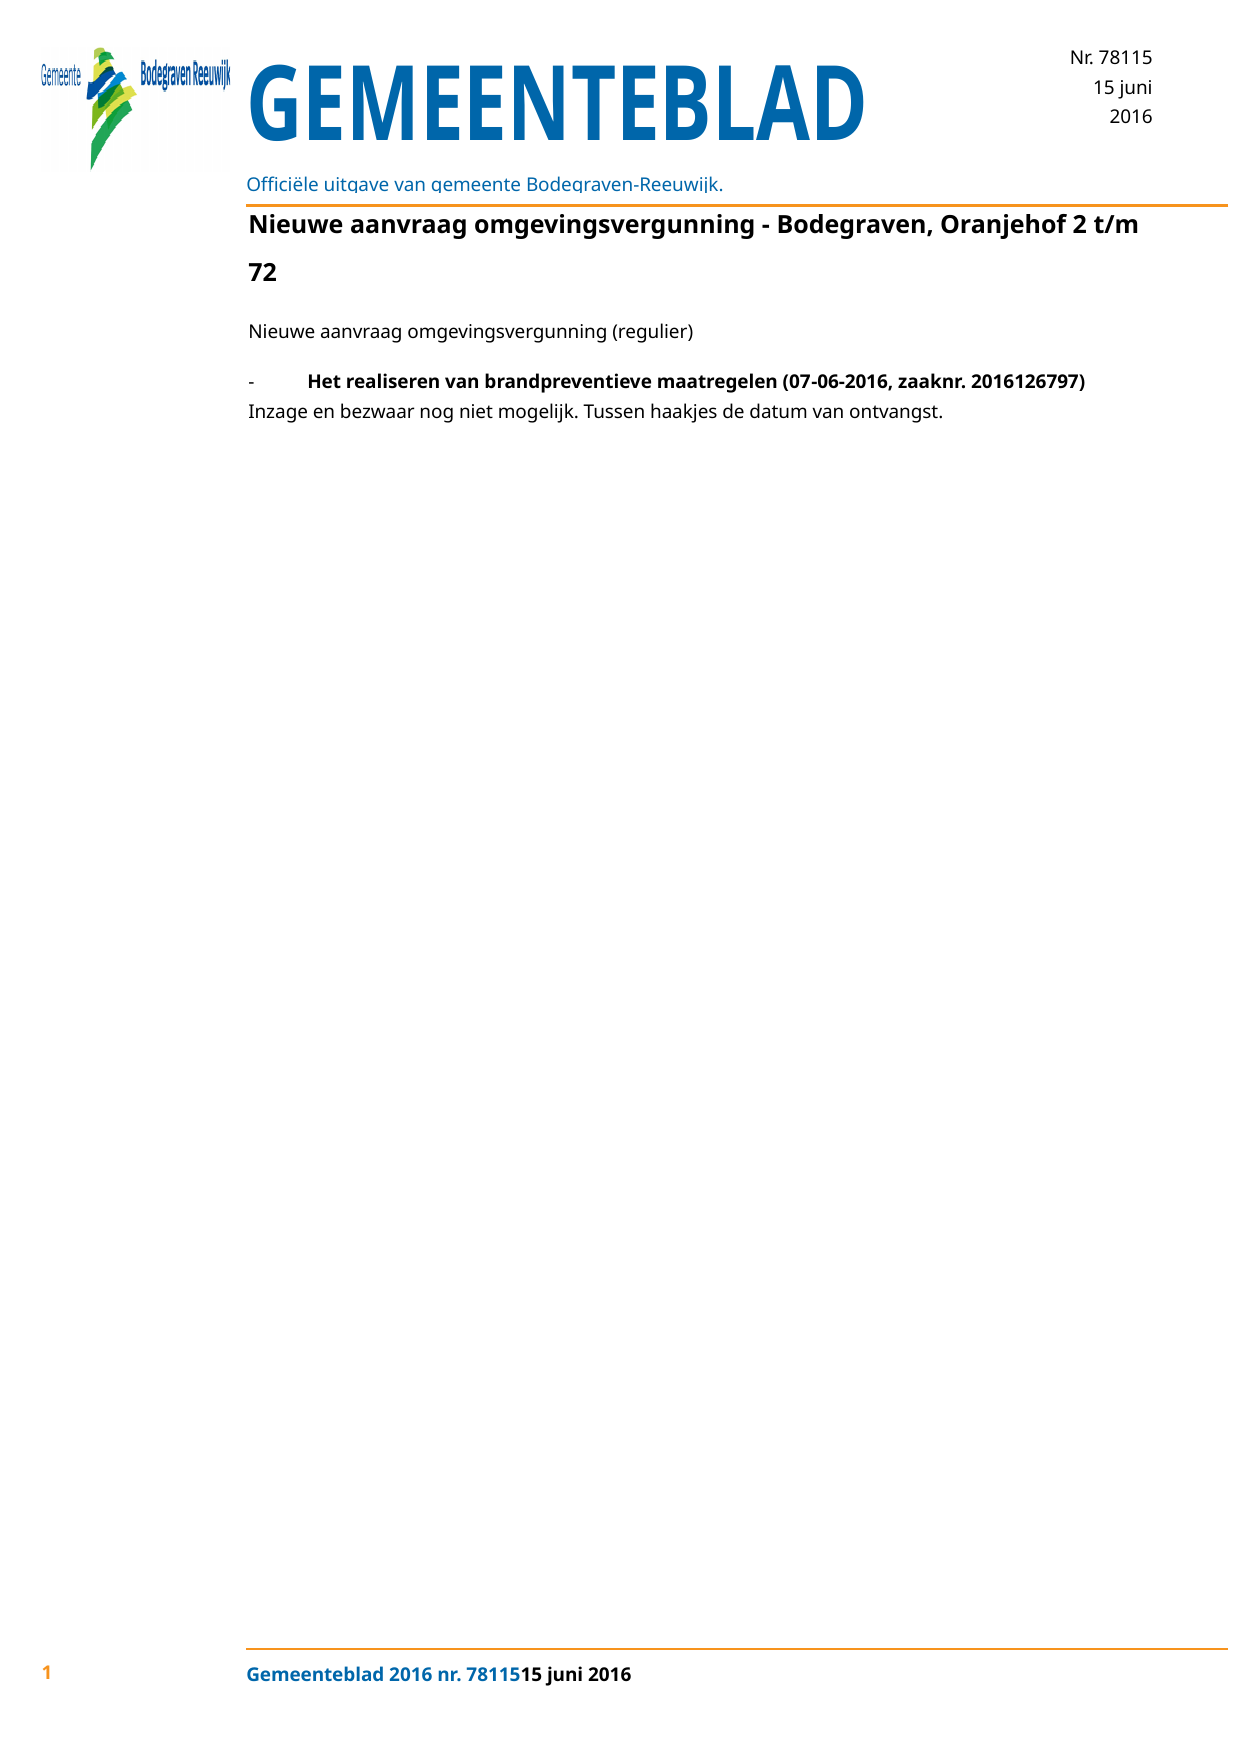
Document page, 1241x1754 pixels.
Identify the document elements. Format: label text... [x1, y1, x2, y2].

list Het realiseren van brandpreventieve maatregelen (07‑06‑2016, zaaknr. 2016126797) [248, 368, 1152, 394]
text Nieuwe aanvraag omgevingsvergunning (regulier) [248, 318, 1152, 344]
text Nieuwe aanvraag omgevingsvergunning - Bodegraven, Oranjehof 2 t/m 72 [248, 207, 1152, 288]
text Inzage en bezwaar nog niet mogelijk. Tussen haakjes de datum van ontvangst. [248, 398, 1152, 424]
picture [41, 47, 231, 172]
